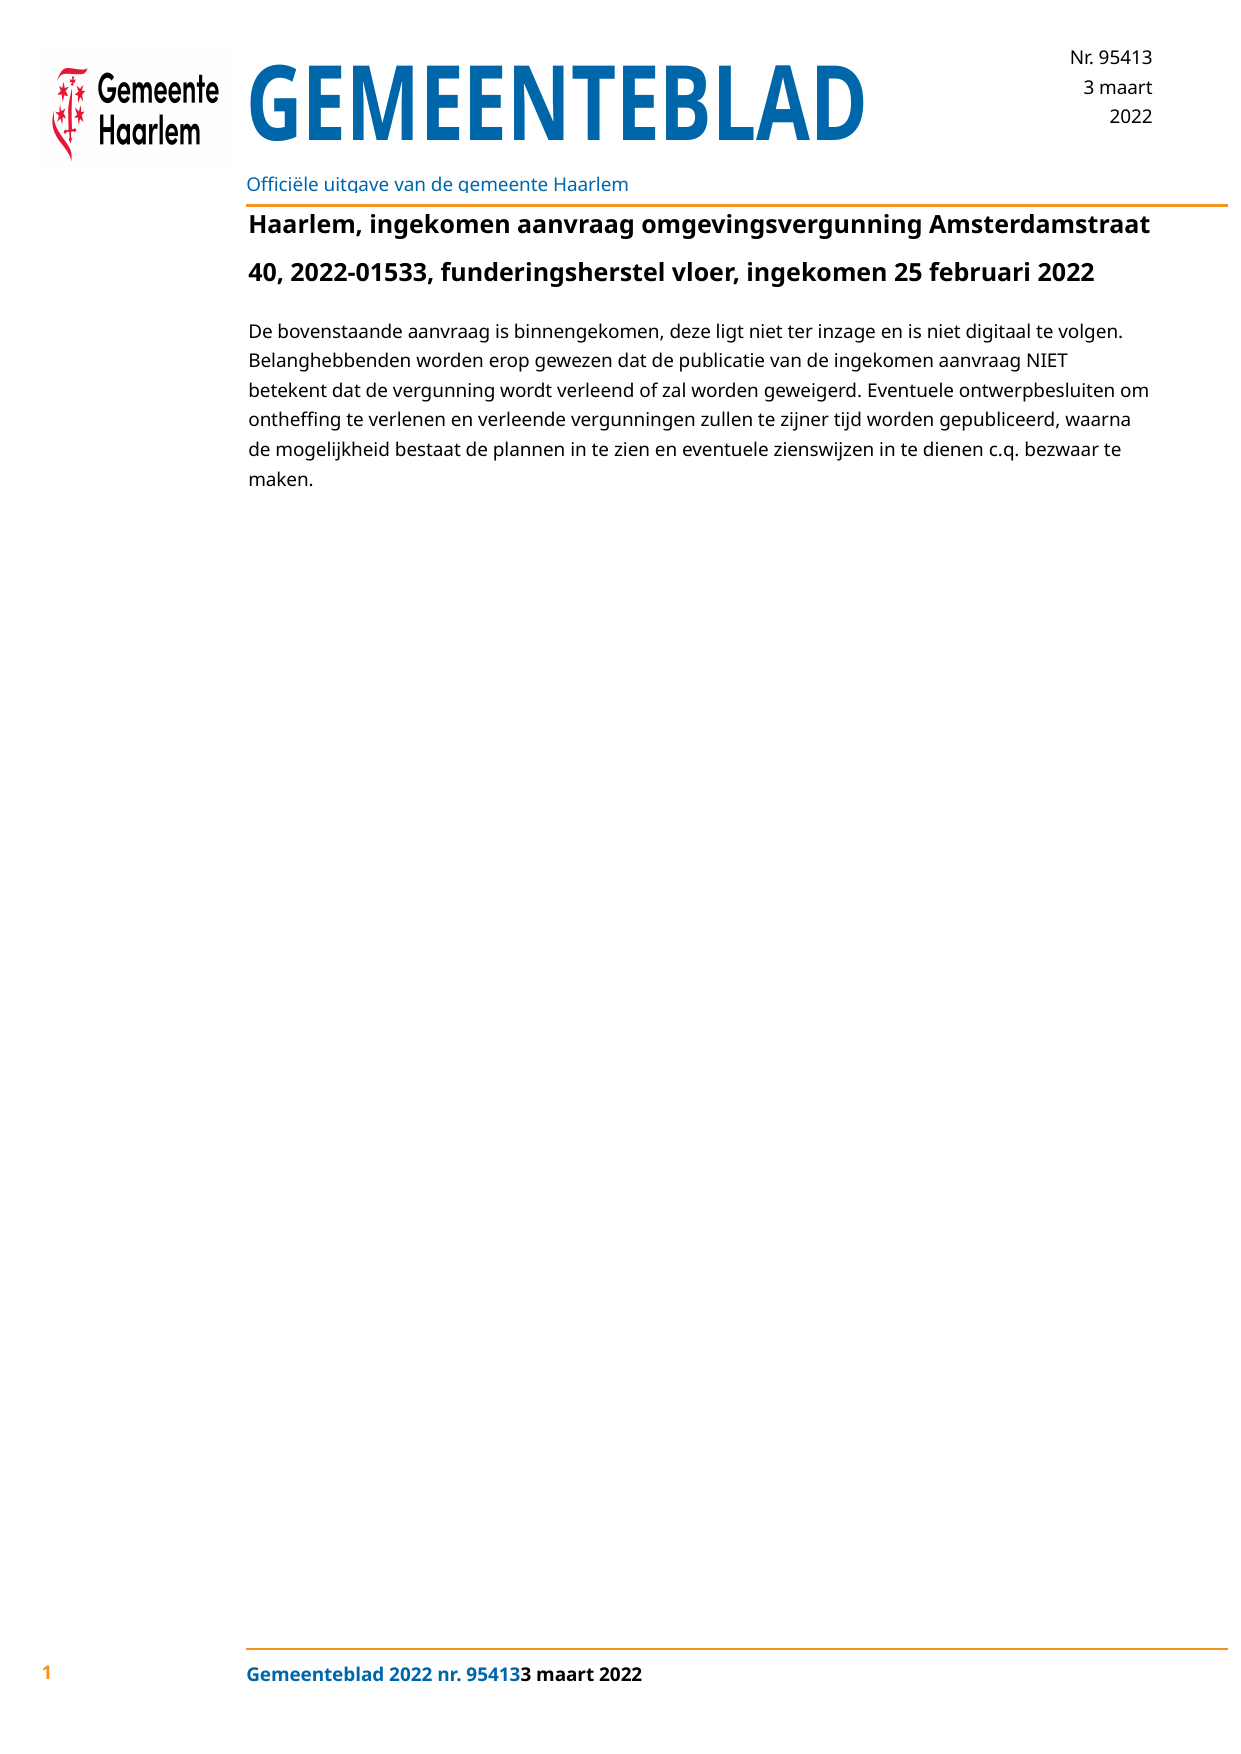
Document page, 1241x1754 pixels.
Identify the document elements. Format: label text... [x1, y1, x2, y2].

text De bovenstaande aanvraag is binnengekomen, deze ligt niet ter inzage en is niet digitaal te volgen. Belanghebbenden worden erop gewezen dat de publicatie van de ingekomen aanvraag NIET betekent dat de vergunning wordt verleend of zal worden geweigerd. Eventuele ontwerpbesluiten om ontheffing te verlenen en verleende vergunningen zullen te zijner tijd worden gepubliceerd, waarna de mogelijkheid bestaat de plannen in te zien en eventuele zienswijzen in te dienen c.q. bezwaar te maken. [248, 318, 1152, 492]
picture [41, 47, 231, 172]
text Haarlem, ingekomen aanvraag omgevingsvergunning Amsterdamstraat 40, 2022-01533, funderingsherstel vloer, ingekomen 25 februari 2022 [248, 207, 1152, 288]
